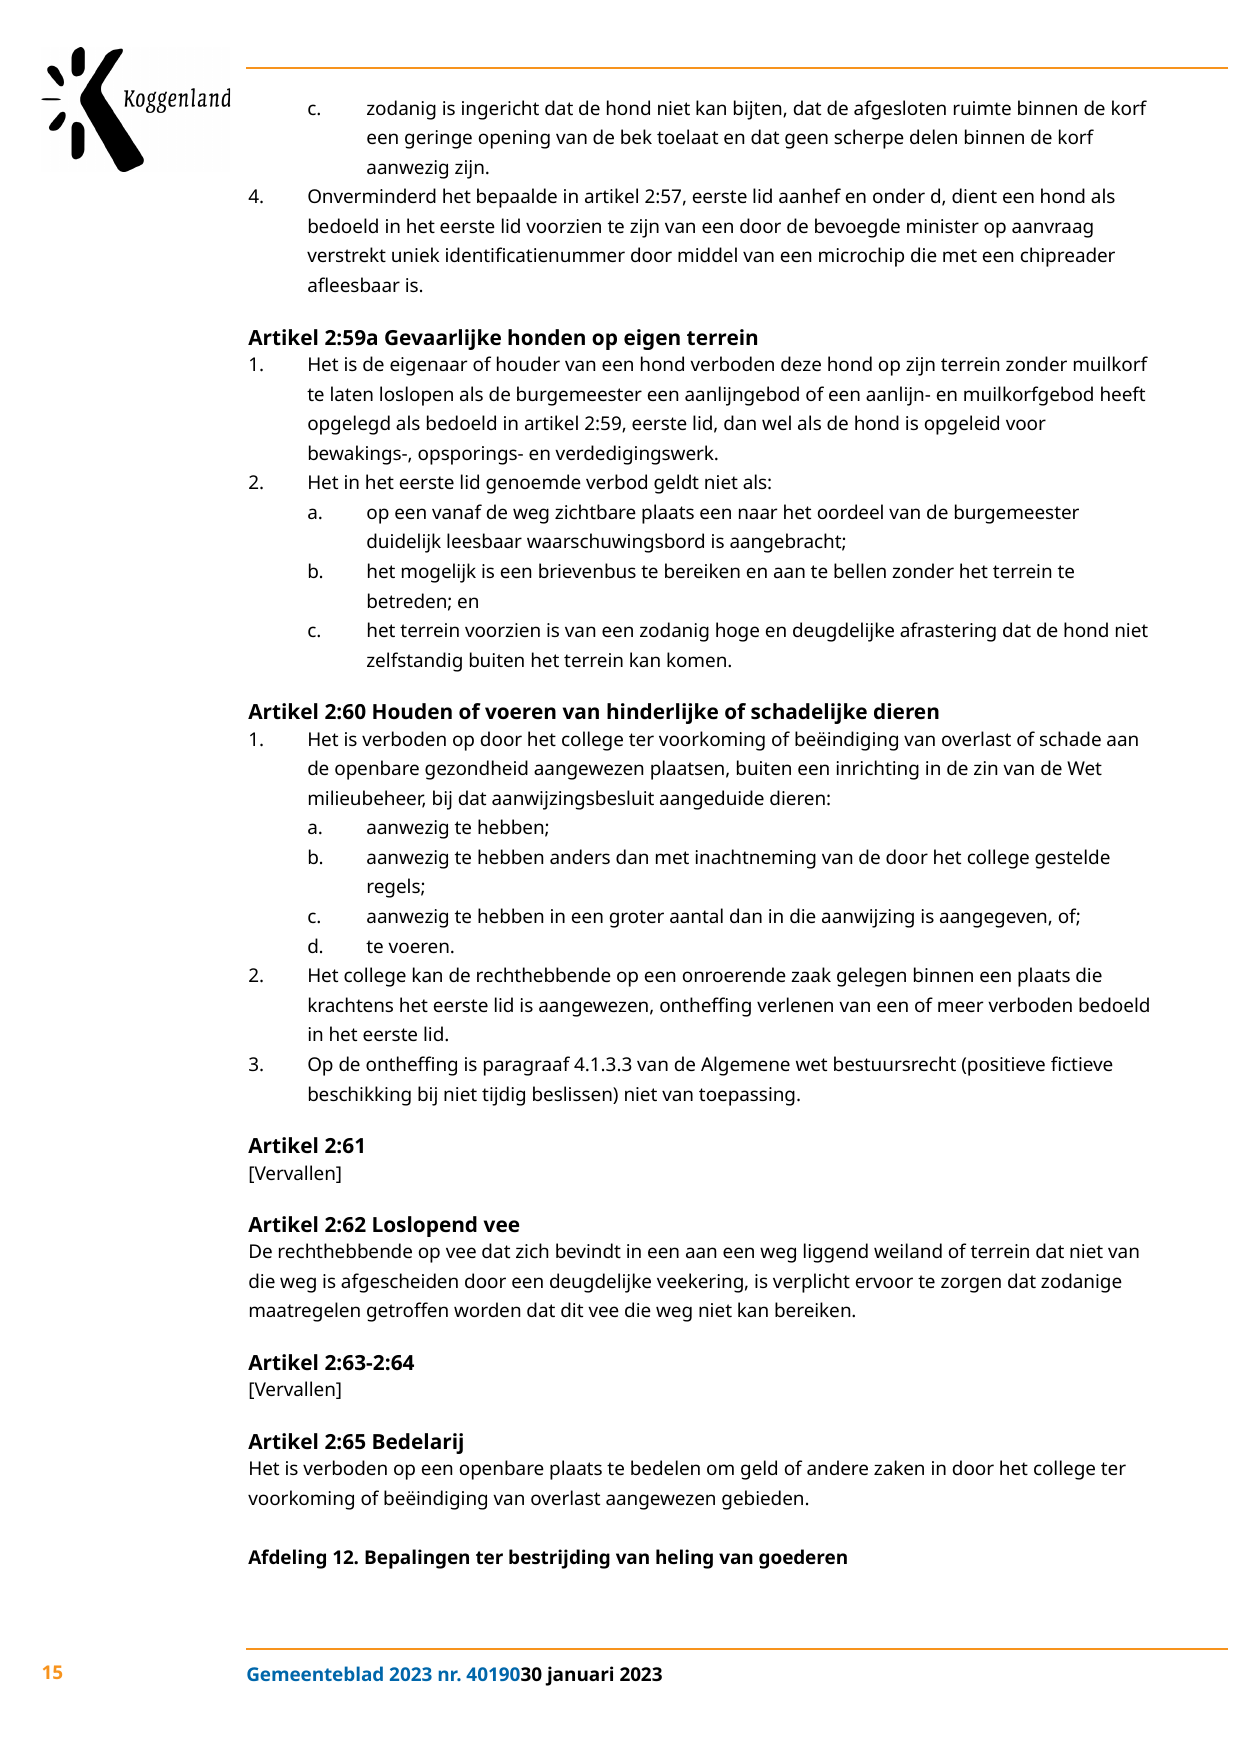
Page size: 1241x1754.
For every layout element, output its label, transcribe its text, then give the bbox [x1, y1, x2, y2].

list Het in het eerste lid genoemde verbod geldt niet als: [248, 469, 1152, 495]
text [Vervallen] [248, 1377, 1152, 1402]
list Het is de eigenaar of houder van een hond verboden deze hond op zijn terrein zonder muilkorf te laten loslopen als de burgemeester een aanlijngebod of een aanlijn- en muilkorfgebod heeft opgelegd als bedoeld in artikel 2:59, eerste lid, dan wel als de hond is opgeleid voor bewakings-, opsporings- en verdedigingswerk. [248, 351, 1152, 466]
list Onverminderd het bepaalde in artikel 2:57, eerste lid aanhef en onder d, dient een hond als bedoeld in het eerste lid voorzien te zijn van een door de bevoegde minister op aanvraag verstrekt uniek identificatienummer door middel van een microchip die met een chipreader afleesbaar is. [248, 183, 1152, 298]
list te voeren. [307, 933, 1152, 959]
list Op de ontheffing is paragraaf 4.1.3.3 van de Algemene wet bestuursrecht (positieve fictieve beschikking bij niet tijdig beslissen) niet van toepassing. [248, 1051, 1152, 1107]
text Artikel 2:59a Gevaarlijke honden op eigen terrein [248, 323, 1152, 351]
text Artikel 2:65 Bedelarij [248, 1427, 1152, 1455]
text Artikel 2:61 [248, 1131, 1152, 1160]
text Het is verboden op een openbare plaats te bedelen om geld of andere zaken in door het college ter voorkoming of beëindiging van overlast aangewezen gebieden. [248, 1455, 1152, 1511]
picture [41, 47, 231, 172]
list aanwezig te hebben in een groter aantal dan in die aanwijzing is aangegeven, of; [307, 903, 1152, 929]
list op een vanaf de weg zichtbare plaats een naar het oordeel van de burgemeester duidelijk leesbaar waarschuwingsbord is aangebracht; [307, 499, 1152, 554]
list het terrein voorzien is van een zodanig hoge en deugdelijke afrastering dat de hond niet zelfstandig buiten het terrein kan komen. [307, 617, 1152, 673]
text [Vervallen] [248, 1160, 1152, 1185]
list Het is verboden op door het college ter voorkoming of beëindiging van overlast of schade aan de openbare gezondheid aangewezen plaatsen, buiten een inrichting in de zin van de Wet milieubeheer, bij dat aanwijzingsbesluit aangeduide dieren: [248, 726, 1152, 811]
text De rechthebbende op vee dat zich bevindt in een aan een weg liggend weiland of terrein dat niet van die weg is afgescheiden door een deugdelijke veekering, is verplicht ervoor te zorgen dat zodanige maatregelen getroffen worden dat dit vee die weg niet kan bereiken. [248, 1238, 1152, 1323]
list aanwezig te hebben; [307, 814, 1152, 840]
list Het college kan de rechthebbende op een onroerende zaak gelegen binnen een plaats die krachtens het eerste lid is aangewezen, ontheffing verlenen van een of meer verboden bedoeld in het eerste lid. [248, 962, 1152, 1047]
list aanwezig te hebben anders dan met inachtneming van de door het college gestelde regels; [307, 844, 1152, 899]
text Artikel 2:63-2:64 [248, 1348, 1152, 1377]
text Afdeling 12. Bepalingen ter bestrijding van heling van goederen [248, 1544, 1152, 1570]
text Artikel 2:60 Houden of voeren van hinderlijke of schadelijke dieren [248, 697, 1152, 726]
list zodanig is ingericht dat de hond niet kan bijten, dat de afgesloten ruimte binnen de korf een geringe opening van de bek toelaat en dat geen scherpe delen binnen de korf aanwezig zijn. [307, 95, 1152, 180]
text Artikel 2:62 Loslopend vee [248, 1210, 1152, 1238]
list het mogelijk is een brievenbus te bereiken en aan te bellen zonder het terrein te betreden; en [307, 558, 1152, 613]
